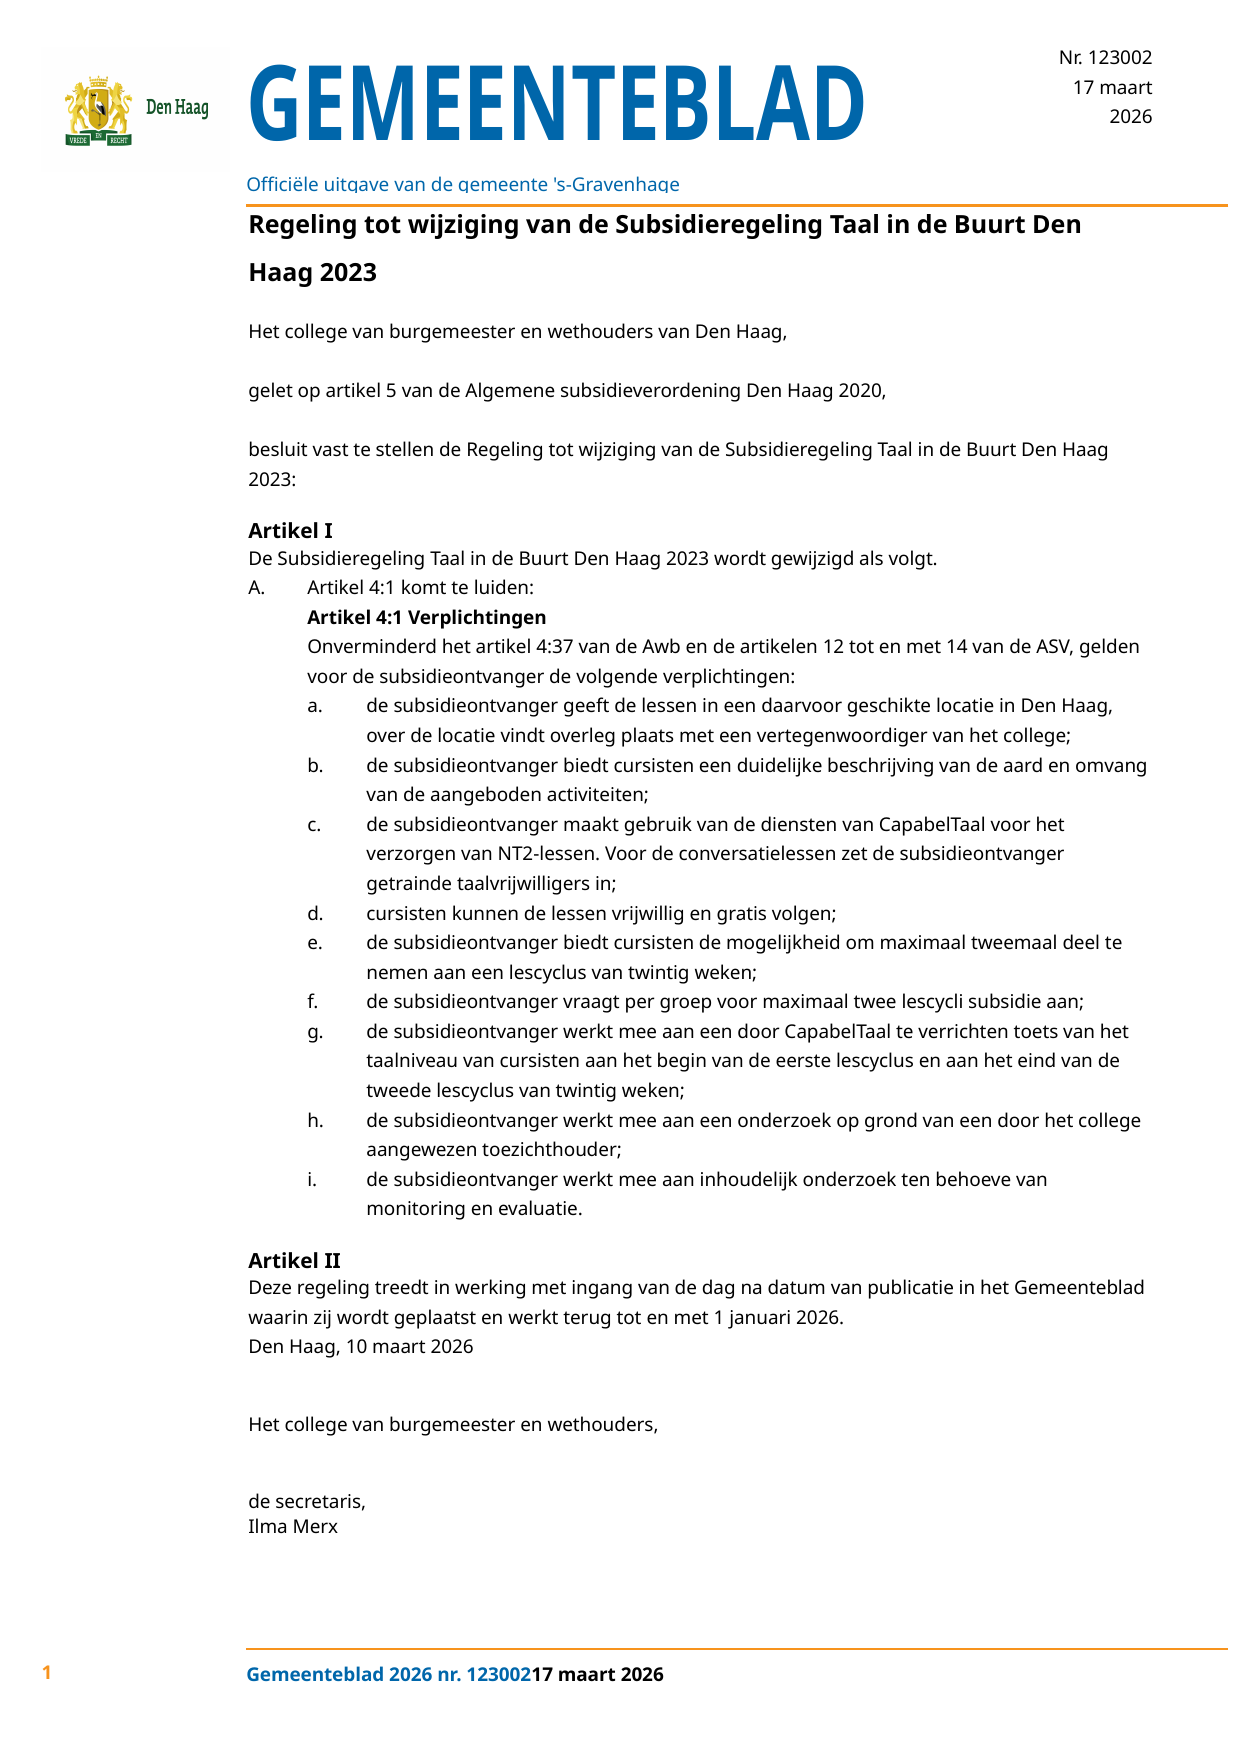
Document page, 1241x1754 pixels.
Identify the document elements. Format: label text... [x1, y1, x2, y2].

list cursisten kunnen de lessen vrijwillig en gratis volgen; [307, 900, 1152, 925]
list Artikel 4:1 Verplichtingen [248, 604, 1152, 629]
list de subsidieontvanger vraagt per groep voor maximaal twee lescycli subsidie aan; [307, 988, 1152, 1014]
list de subsidieontvanger werkt mee aan inhoudelijk onderzoek ten behoeve van monitoring en evaluatie. [307, 1166, 1152, 1221]
text Artikel I [248, 516, 1152, 545]
text Het college van burgemeester en wethouders, [248, 1411, 1152, 1436]
list de subsidieontvanger maakt gebruik van de diensten van CapabelTaal voor het verzorgen van NT2-lessen. Voor de conversatielessen zet de subsidieontvanger getrainde taalvrijwilligers in; [307, 811, 1152, 896]
list Onverminderd het artikel 4:37 van de Awb en de artikelen 12 tot en met 14 van de ASV, gelden voor de subsidieontvanger de volgende verplichtingen: [248, 633, 1152, 689]
list de subsidieontvanger biedt cursisten een duidelijke beschrijving van de aard en omvang van de aangeboden activiteiten; [307, 752, 1152, 807]
picture [41, 47, 231, 172]
text Ilma Merx [248, 1514, 1152, 1539]
text Deze regeling treedt in werking met ingang van de dag na datum van publicatie in het Gemeenteblad waarin zij wordt geplaatst en werkt terug tot en met 1 januari 2026. [248, 1274, 1152, 1330]
text besluit vast te stellen de Regeling tot wijziging van de Subsidieregeling Taal in de Buurt Den Haag 2023: [248, 436, 1152, 492]
text Het college van burgemeester en wethouders van Den Haag, [248, 318, 1152, 344]
list Artikel 4:1 komt te luiden: [248, 574, 1152, 600]
text Den Haag, 10 maart 2026 [248, 1333, 1152, 1359]
list de subsidieontvanger werkt mee aan een onderzoek op grond van een door het college aangewezen toezichthouder; [307, 1107, 1152, 1162]
text gelet op artikel 5 van de Algemene subsidieverordening Den Haag 2020, [248, 377, 1152, 403]
text Artikel II [248, 1246, 1152, 1274]
text Regeling tot wijziging van de Subsidieregeling Taal in de Buurt Den Haag 2023 [248, 207, 1152, 288]
list de subsidieontvanger geeft de lessen in een daarvoor geschikte locatie in Den Haag, over de locatie vindt overleg plaats met een vertegenwoordiger van het college; [307, 693, 1152, 748]
list de subsidieontvanger biedt cursisten de mogelijkheid om maximaal tweemaal deel te nemen aan een lescyclus van twintig weken; [307, 929, 1152, 984]
text De Subsidieregeling Taal in de Buurt Den Haag 2023 wordt gewijzigd als volgt. [248, 545, 1152, 570]
list de subsidieontvanger werkt mee aan een door CapabelTaal te verrichten toets van het taalniveau van cursisten aan het begin van de eerste lescyclus en aan het eind van de tweede lescyclus van twintig weken; [307, 1018, 1152, 1103]
text de secretaris, [248, 1488, 1152, 1514]
